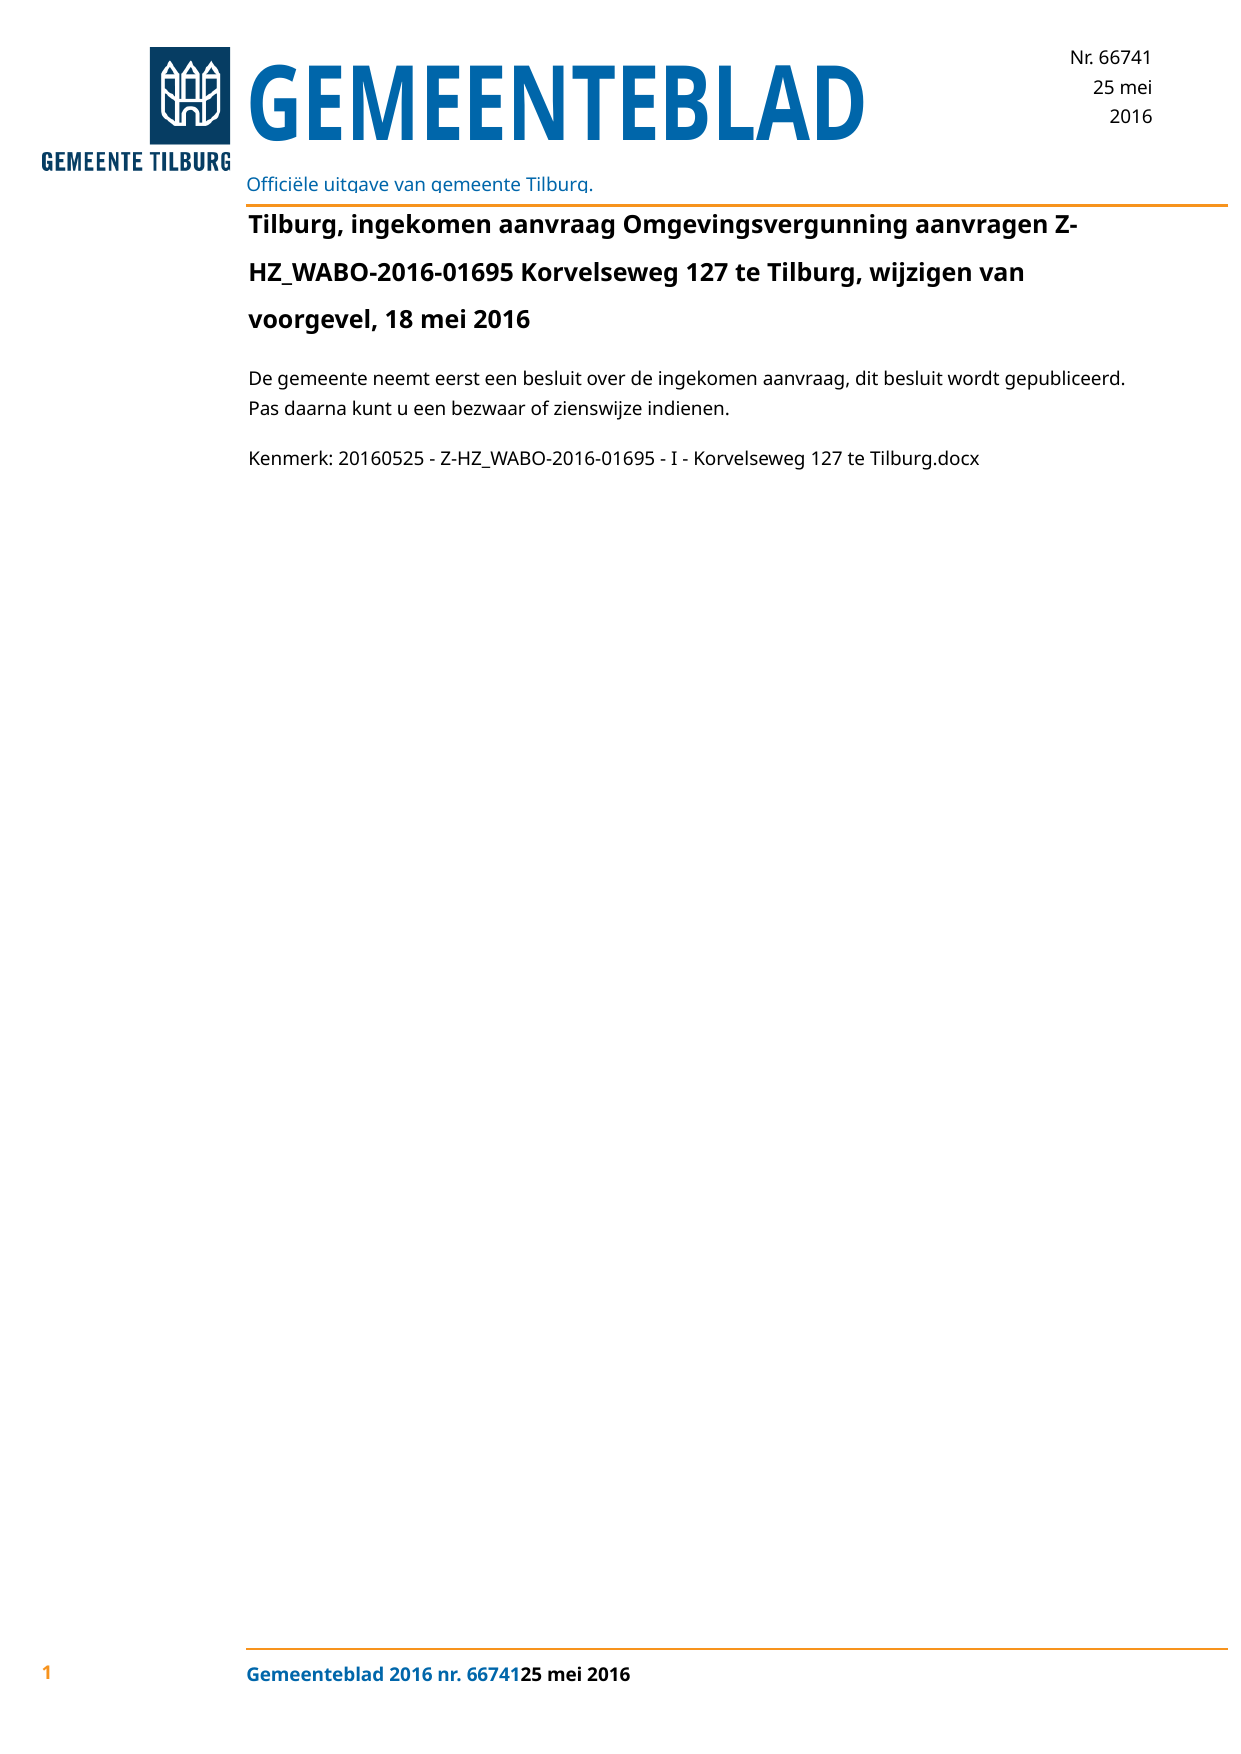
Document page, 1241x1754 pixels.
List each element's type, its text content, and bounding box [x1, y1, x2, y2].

text De gemeente neemt eerst een besluit over de ingekomen aanvraag, dit besluit wordt gepubliceerd. Pas daarna kunt u een bezwaar of zienswijze indienen. [248, 366, 1152, 421]
text Kenmerk: 20160525 - Z-HZ_WABO-2016-01695 - I - Korvelseweg 127 te Tilburg.docx [248, 446, 1152, 471]
text Tilburg, ingekomen aanvraag Omgevingsvergunning aanvragen Z-HZ_WABO-2016-01695 Korvelseweg 127 te Tilburg, wijzigen van voorgevel, 18 mei 2016 [248, 207, 1152, 336]
picture [41, 47, 231, 172]
